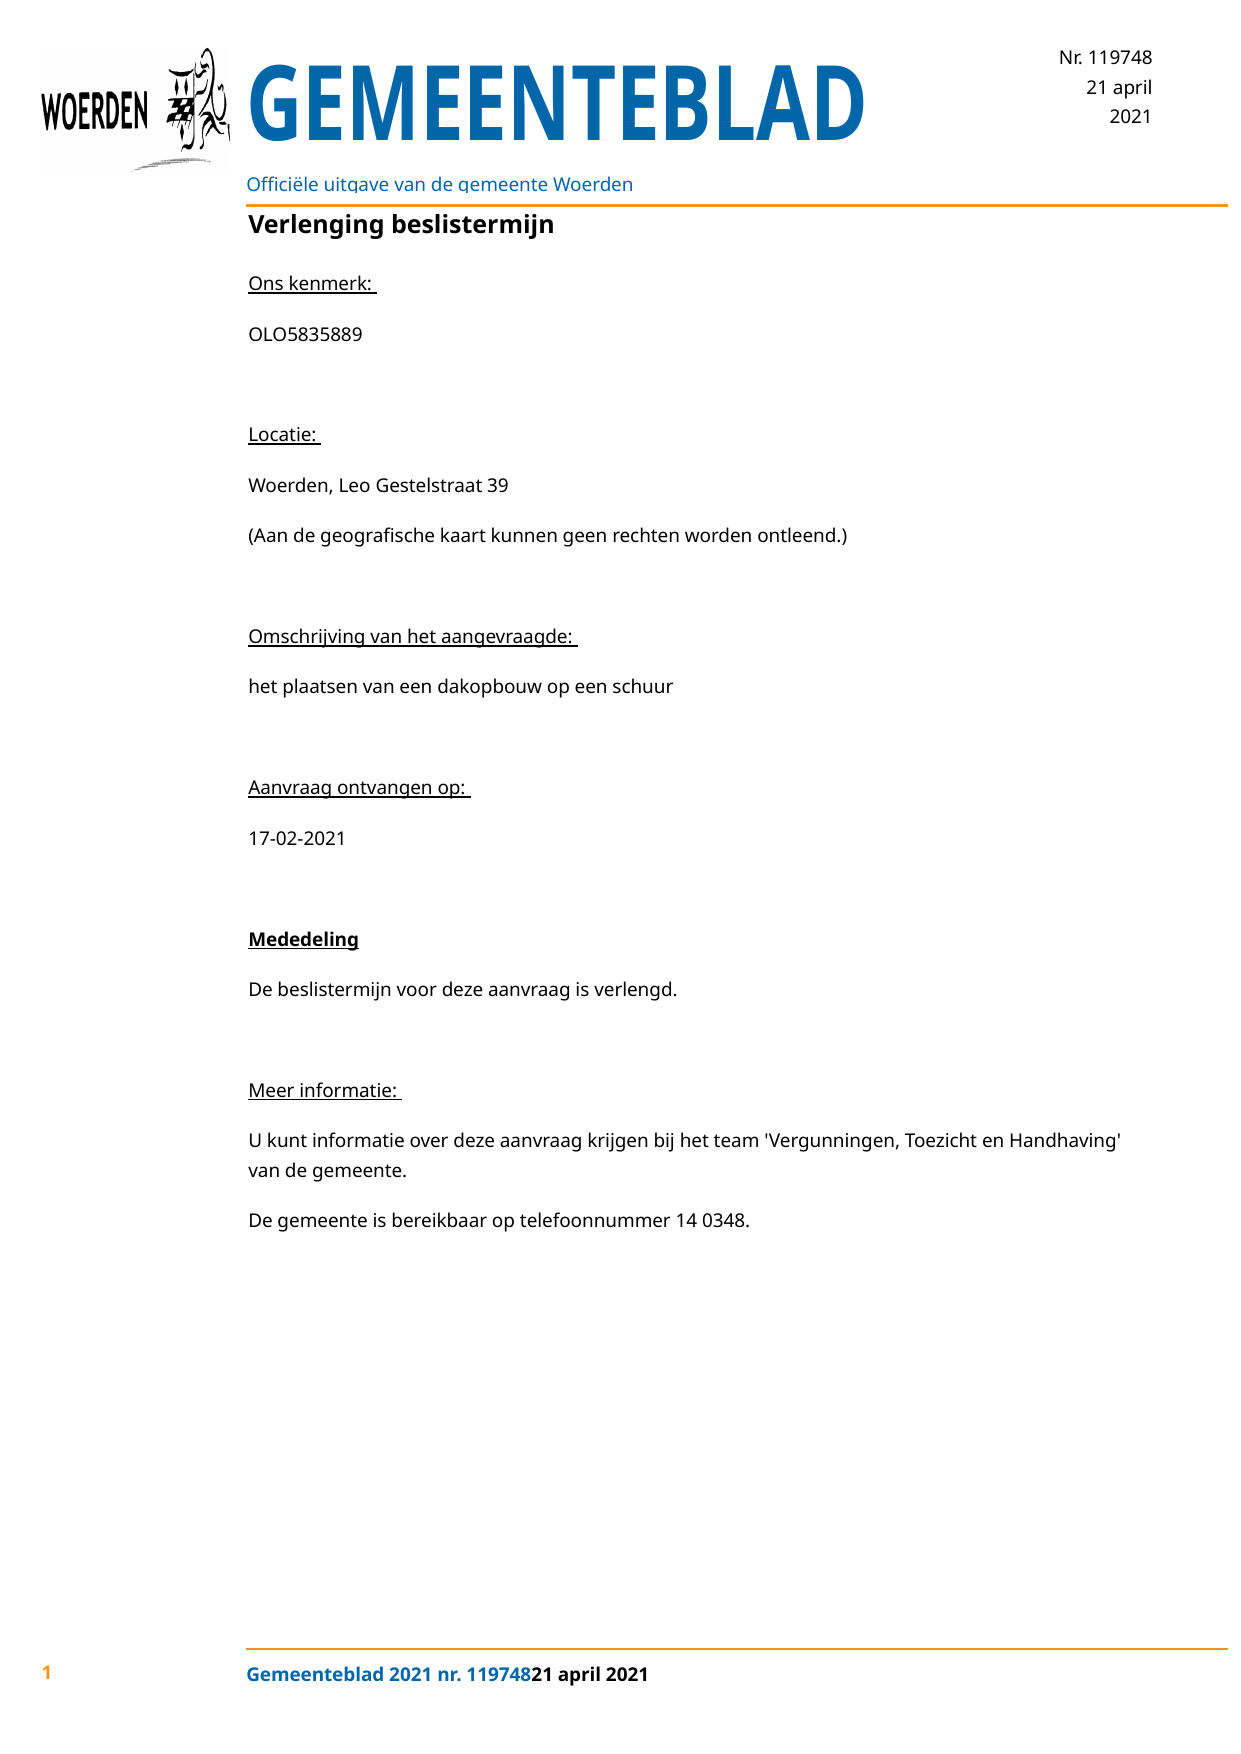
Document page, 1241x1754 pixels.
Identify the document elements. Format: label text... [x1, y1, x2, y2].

text Aanvraag ontvangen op: [248, 774, 1152, 800]
text 17-02-2021 [248, 825, 1152, 851]
text De gemeente is bereikbaar op telefoonnummer 14 0348. [248, 1207, 1152, 1233]
text De beslistermijn voor deze aanvraag is verlengd. [248, 976, 1152, 1002]
text U kunt informatie over deze aanvraag krijgen bij het team 'Vergunningen, Toezicht en Handhaving' van de gemeente. [248, 1127, 1152, 1183]
text Locatie: [248, 422, 1152, 447]
text Meer informatie: [248, 1077, 1152, 1103]
text (Aan de geografische kaart kunnen geen rechten worden ontleend.) [248, 522, 1152, 548]
text het plaatsen van een dakopbouw op een schuur [248, 674, 1152, 699]
text Verlenging beslistermijn [248, 207, 1152, 241]
text Omschrijving van het aangevraagde: [248, 623, 1152, 649]
text Mededeling [248, 926, 1152, 951]
picture [41, 47, 231, 172]
text OLO5835889 [248, 321, 1152, 346]
text Woerden, Leo Gestelstraat 39 [248, 472, 1152, 498]
text Ons kenmerk: [248, 270, 1152, 296]
